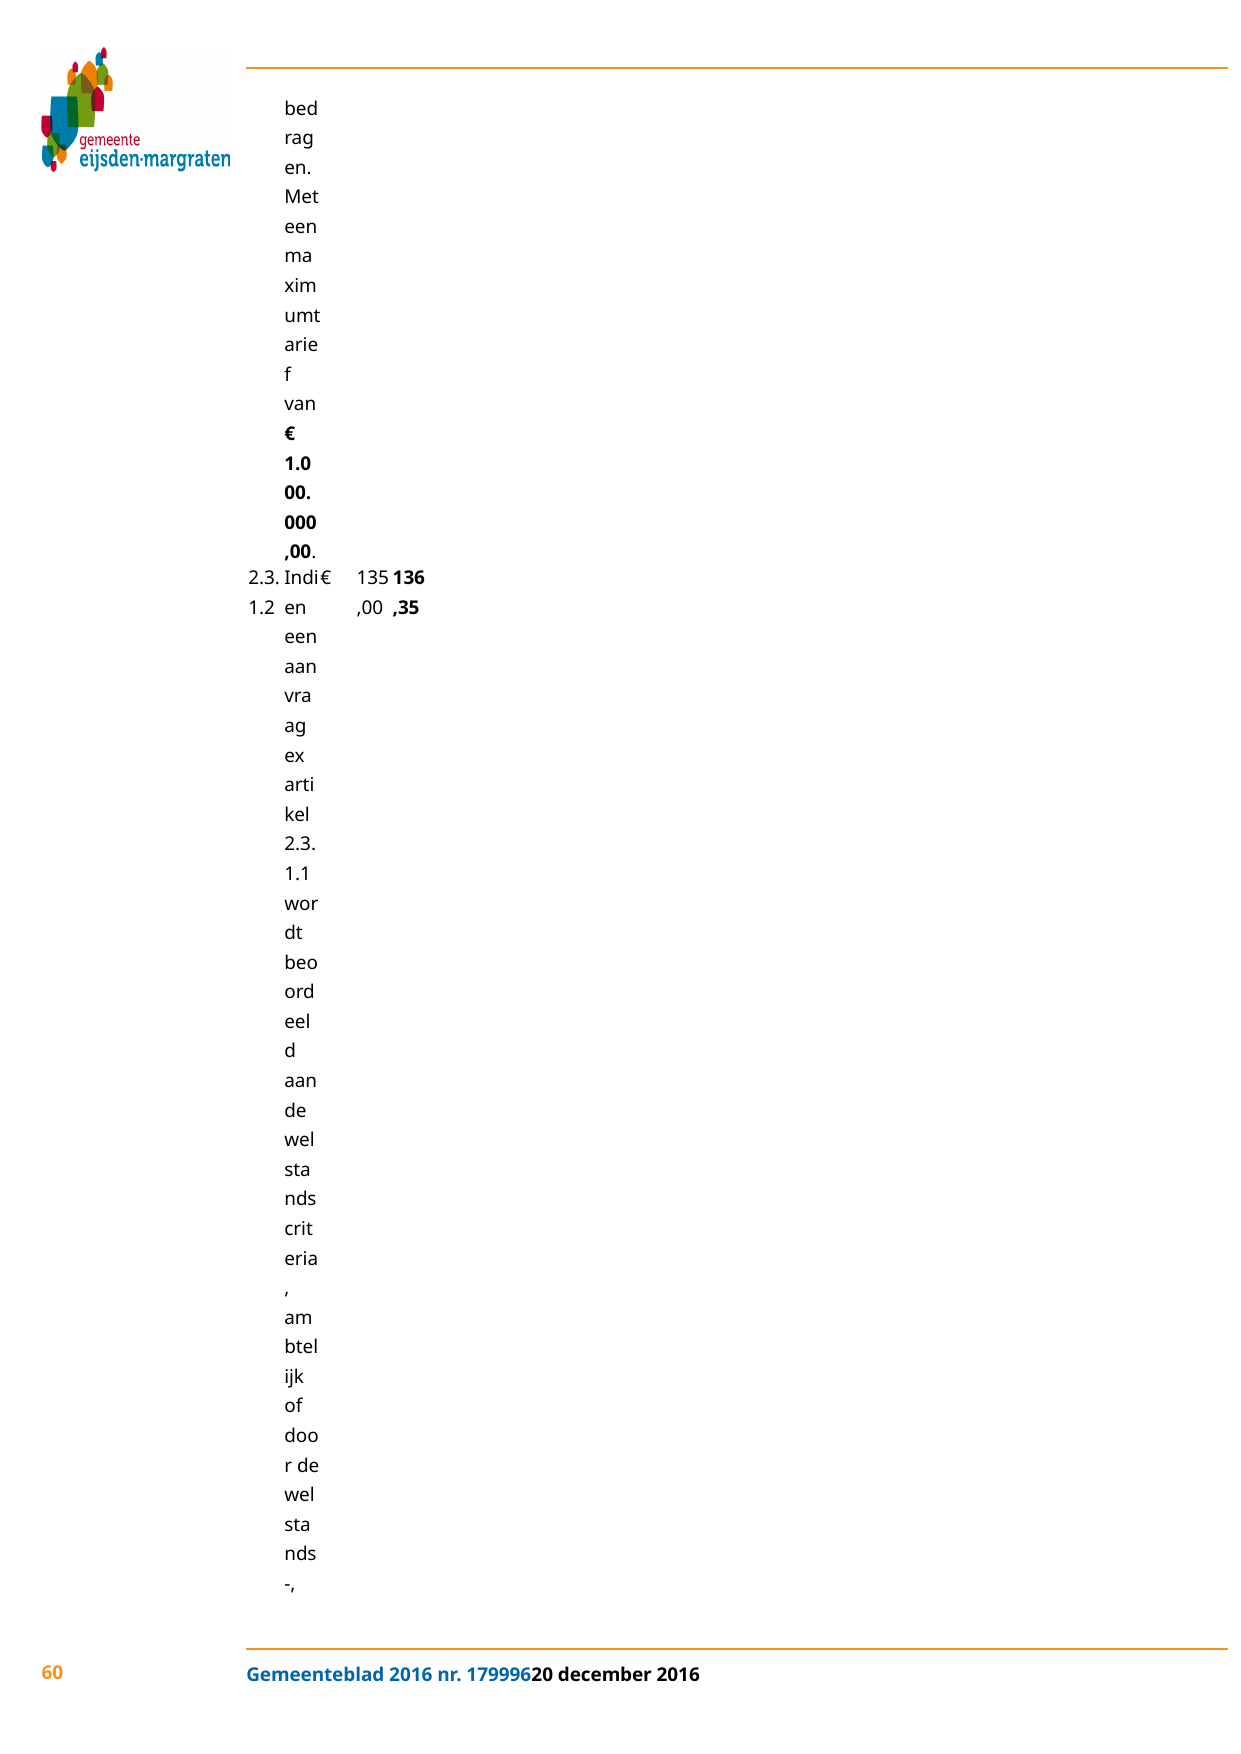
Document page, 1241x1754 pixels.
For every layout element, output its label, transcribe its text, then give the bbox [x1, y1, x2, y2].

table_cell € [320, 564, 356, 1596]
table_cell bedragen. Met een maximumtarief van € 1.000.000,00. [284, 95, 320, 564]
table_cell 2.3.1.2 [248, 564, 284, 1596]
table_cell [320, 95, 356, 564]
table_cell [393, 95, 429, 564]
table_cell 135,00 [356, 564, 392, 1596]
table_cell [356, 95, 392, 564]
table_cell 136,35 [393, 564, 429, 1596]
table_cell Indien een aanvraag ex artikel 2.3.1.1 wordt beoordeeld aan de welstandscriteria, ambtelijk of door de welstands-, [284, 564, 320, 1596]
picture [41, 47, 231, 172]
table_cell [248, 95, 284, 564]
